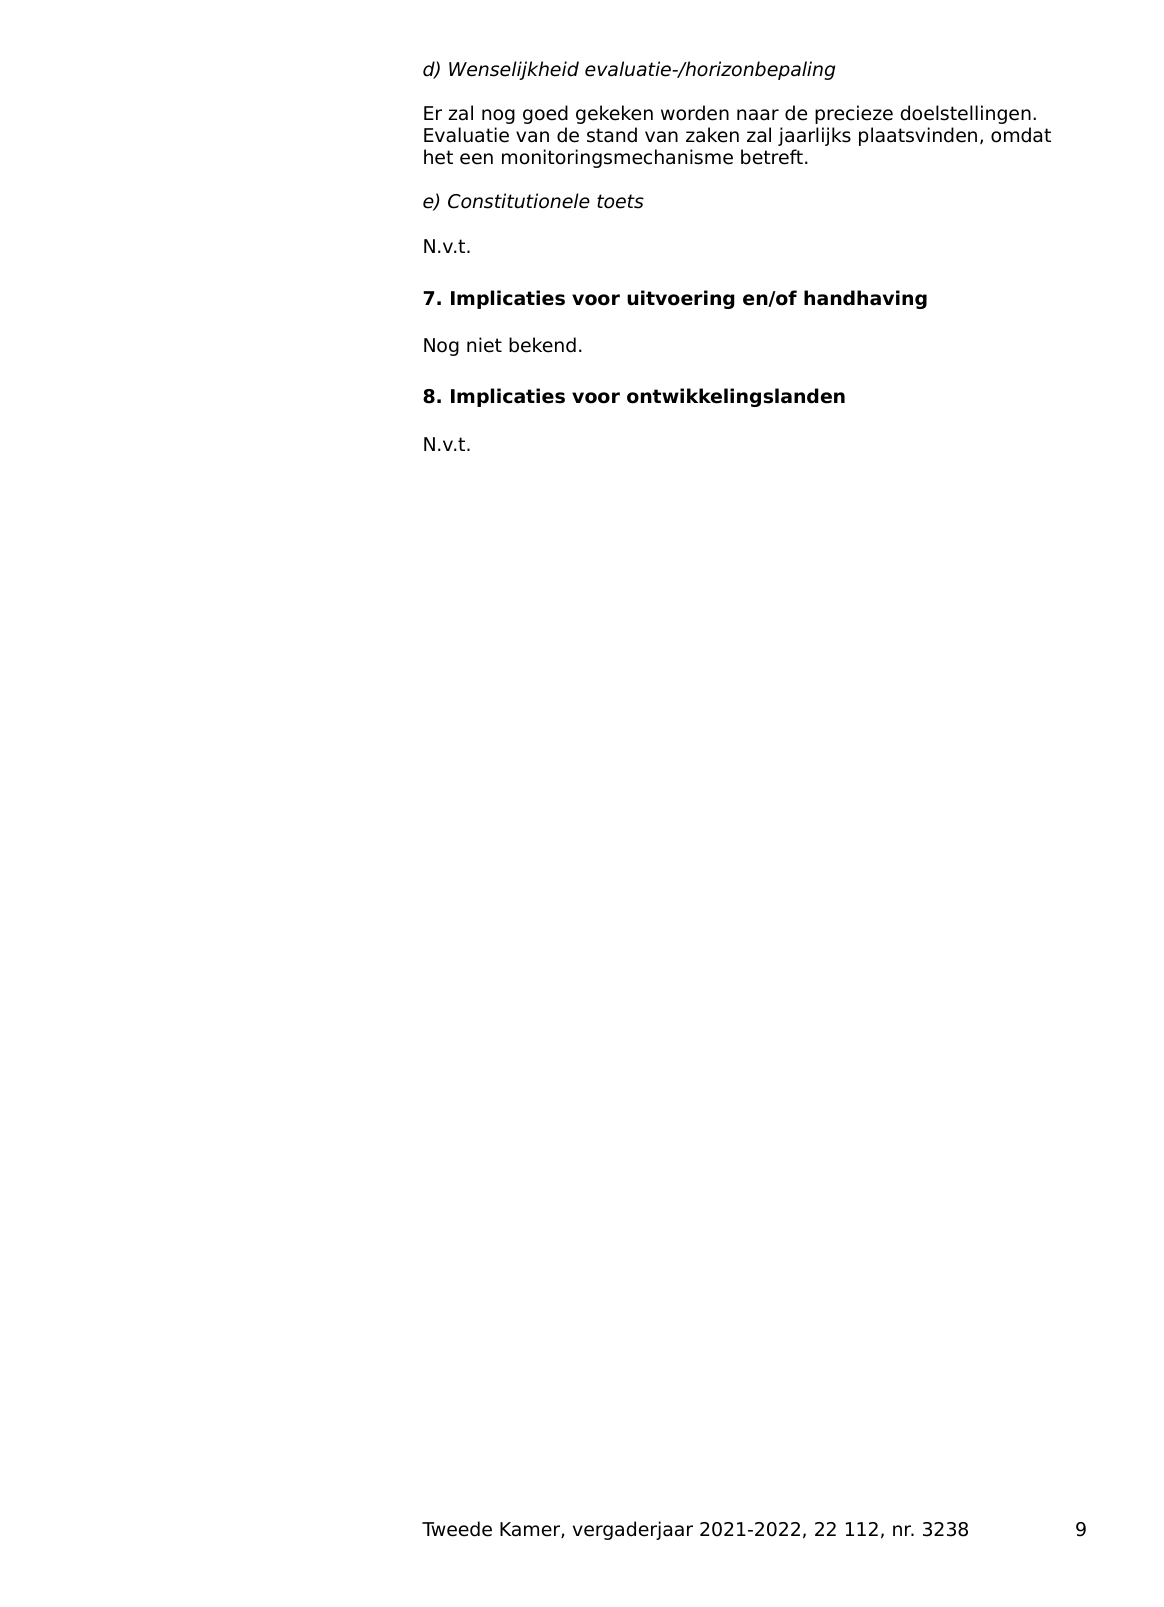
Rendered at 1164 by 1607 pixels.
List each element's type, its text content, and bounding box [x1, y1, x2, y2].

subtitle e) Constitutionele toets [422, 191, 1087, 213]
text N.v.t. [422, 236, 1087, 257]
subtitle 8. Implicaties voor ontwikkelingslanden [422, 386, 1087, 408]
subtitle 7. Implicaties voor uitvoering en/of handhaving [422, 287, 1087, 309]
text Er zal nog goed gekeken worden naar de precieze doelstellingen. Evaluatie van de stand van zaken zal jaarlijks plaatsvinden, omdat het een monitoringsmechanisme betreft. [422, 103, 1087, 169]
text N.v.t. [422, 433, 1087, 455]
text Nog niet bekend. [422, 334, 1087, 356]
subtitle d) Wenselijkheid evaluatie-/horizonbepaling [422, 59, 1087, 81]
